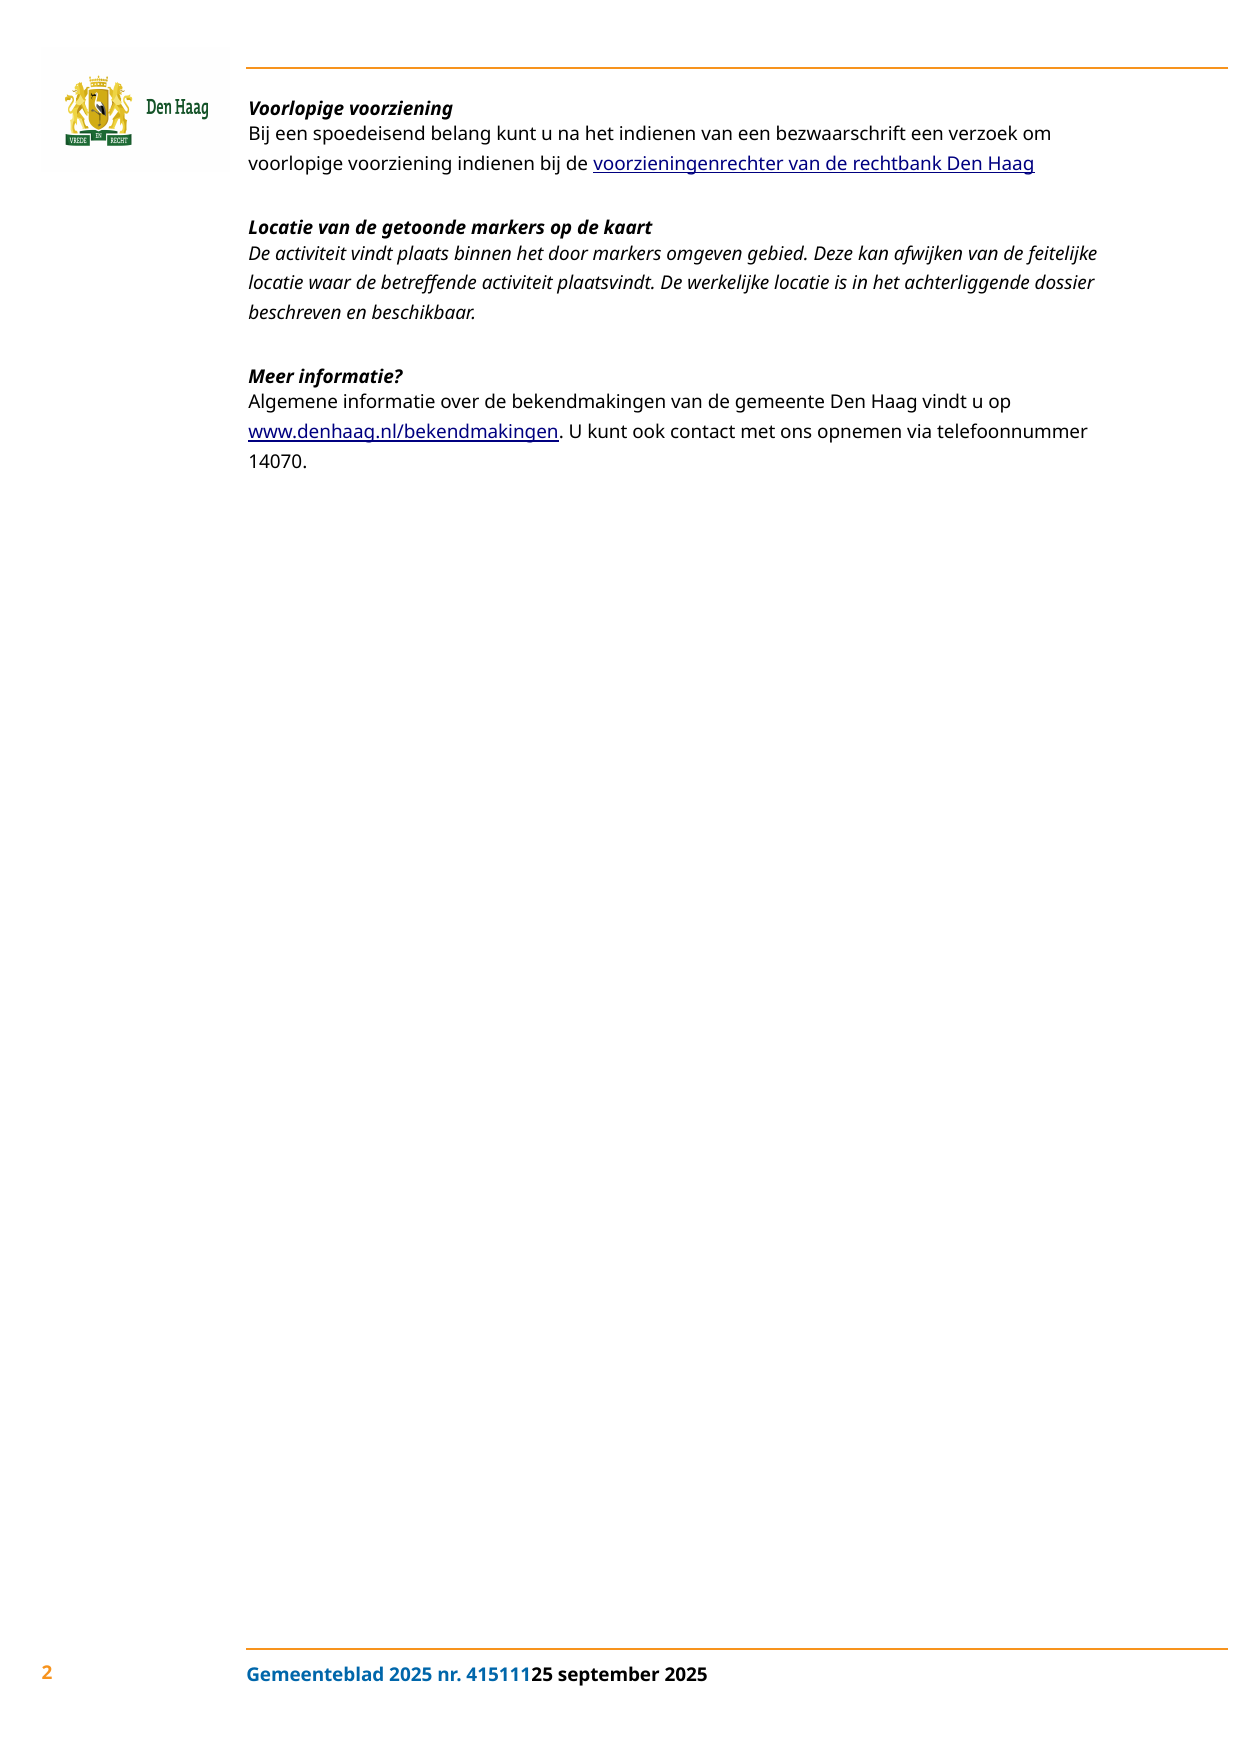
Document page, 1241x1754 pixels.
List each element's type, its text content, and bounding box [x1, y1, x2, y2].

text Algemene informatie over de bekendmakingen van de gemeente Den Haag vindt u op www.denhaag.nl/bekendmakingen. U kunt ook contact met ons opnemen via telefoonnummer 14070. [248, 389, 1152, 473]
text De activiteit vindt plaats binnen het door markers omgeven gebied. Deze kan afwijken van de feitelijke locatie waar de betreffende activiteit plaatsvindt. De werkelijke locatie is in het achterliggende dossier beschreven en beschikbaar. [248, 240, 1152, 325]
text Meer informatie? [248, 363, 1152, 389]
text Locatie van de getoonde markers op de kaart [248, 214, 1152, 240]
picture [41, 47, 231, 172]
text Bij een spoedeisend belang kunt u na het indienen van een bezwaarschrift een verzoek om voorlopige voorziening indienen bij de voorzieningenrechter van de rechtbank Den Haag [248, 121, 1152, 176]
text Voorlopige voorziening [248, 95, 1152, 121]
